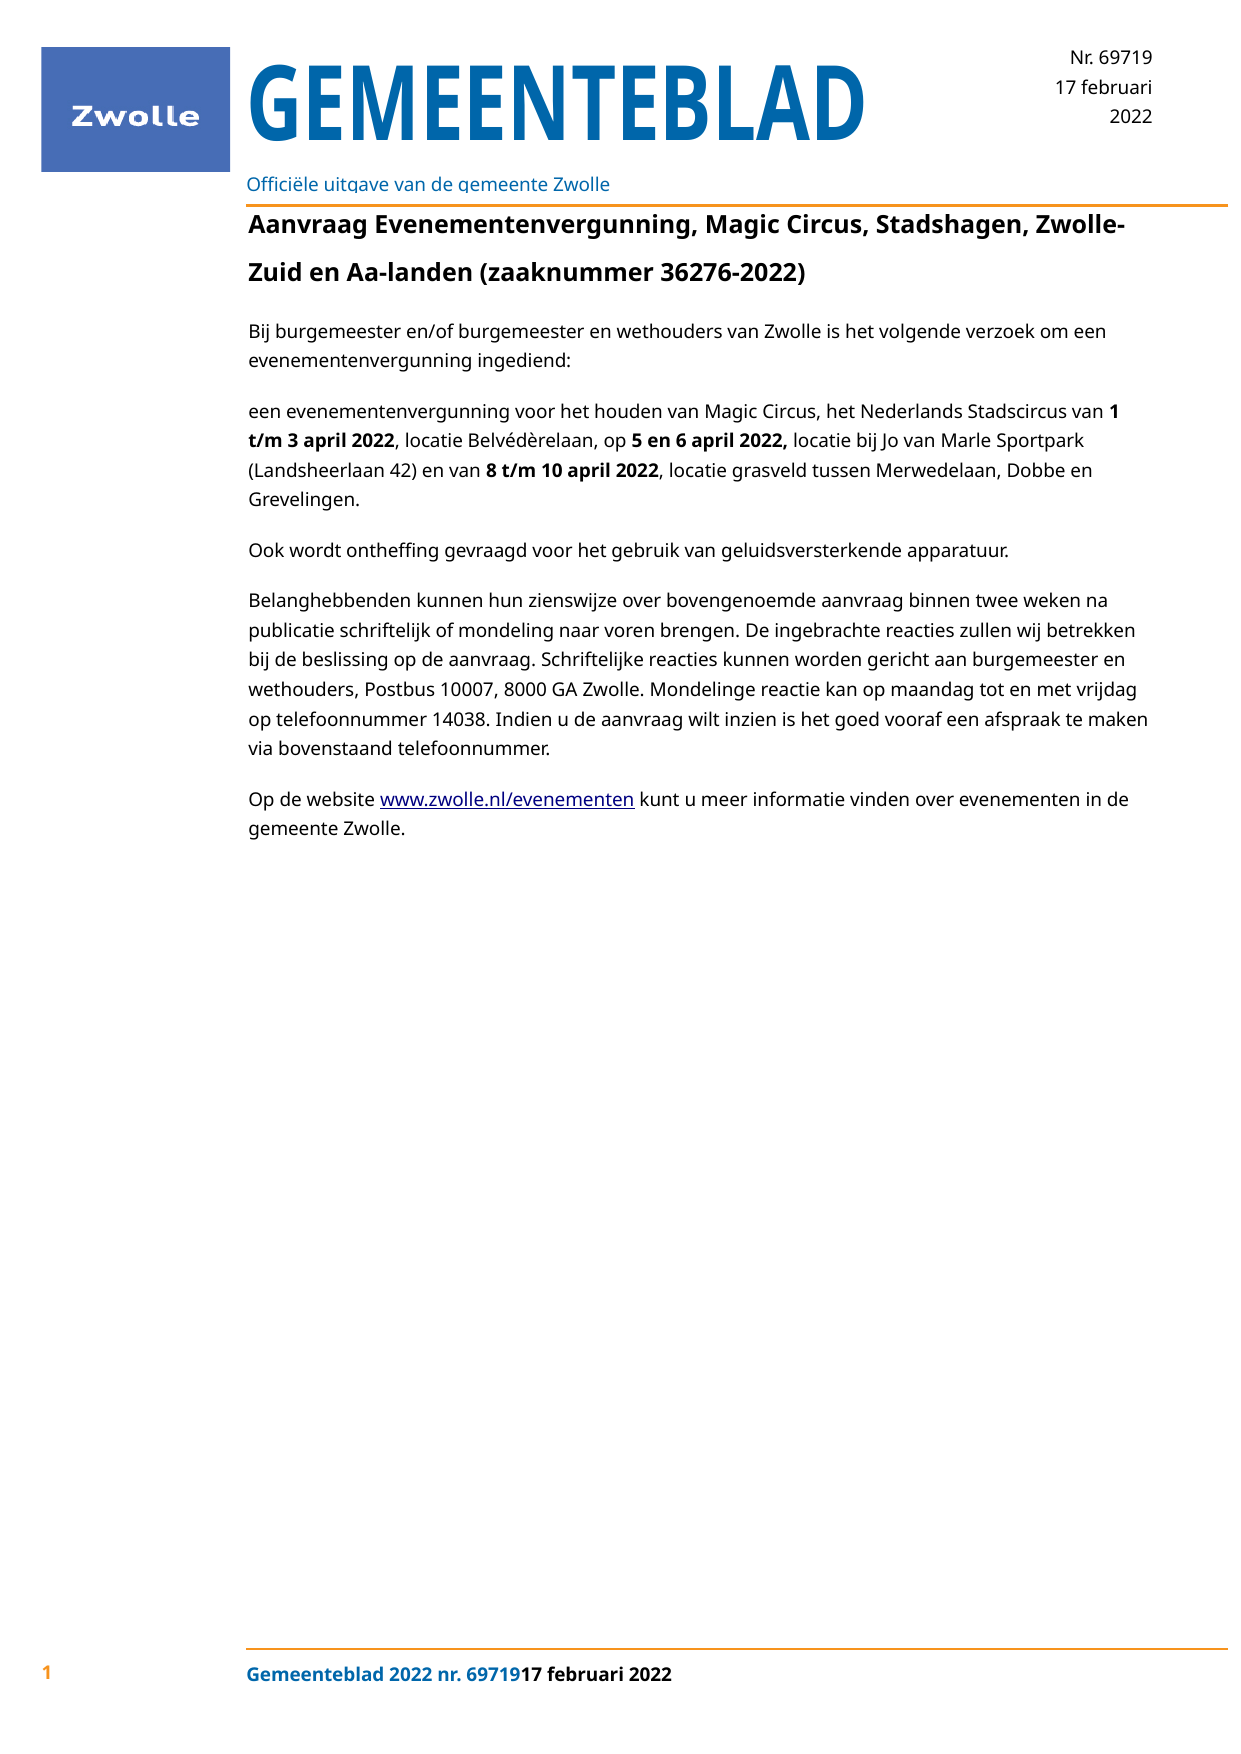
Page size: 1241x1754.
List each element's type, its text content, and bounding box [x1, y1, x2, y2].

text Ook wordt ontheffing gevraagd voor het gebruik van geluidsversterkende apparatuur. [248, 537, 1152, 563]
text een evenementenvergunning voor het houden van Magic Circus, het Nederlands Stadscircus van 1 t/m 3 april 2022, locatie Belvédèrelaan, op 5 en 6 april 2022, locatie bij Jo van Marle Sportpark (Landsheerlaan 42) en van 8 t/m 10 april 2022, locatie grasveld tussen Merwedelaan, Dobbe en Grevelingen. [248, 398, 1152, 512]
text Bij burgemeester en/of burgemeester en wethouders van Zwolle is het volgende verzoek om een evenementenvergunning ingediend: [248, 318, 1152, 373]
text Belanghebbenden kunnen hun zienswijze over bovengenoemde aanvraag binnen twee weken na publicatie schriftelijk of mondeling naar voren brengen. De ingebrachte reacties zullen wij betrekken bij de beslissing op de aanvraag. Schriftelijke reacties kunnen worden gericht aan burgemeester en wethouders, Postbus 10007, 8000 GA Zwolle. Mondelinge reactie kan op maandag tot en met vrijdag op telefoonnummer 14038. Indien u de aanvraag wilt inzien is het goed vooraf een afspraak te maken via bovenstaand telefoonnummer. [248, 587, 1152, 761]
picture [41, 47, 231, 172]
text Aanvraag Evenementenvergunning, Magic Circus, Stadshagen, Zwolle-Zuid en Aa-landen (zaaknummer 36276-2022) [248, 207, 1152, 288]
text Op de website www.zwolle.nl/evenementen kunt u meer informatie vinden over evenementen in de gemeente Zwolle. [248, 786, 1152, 841]
